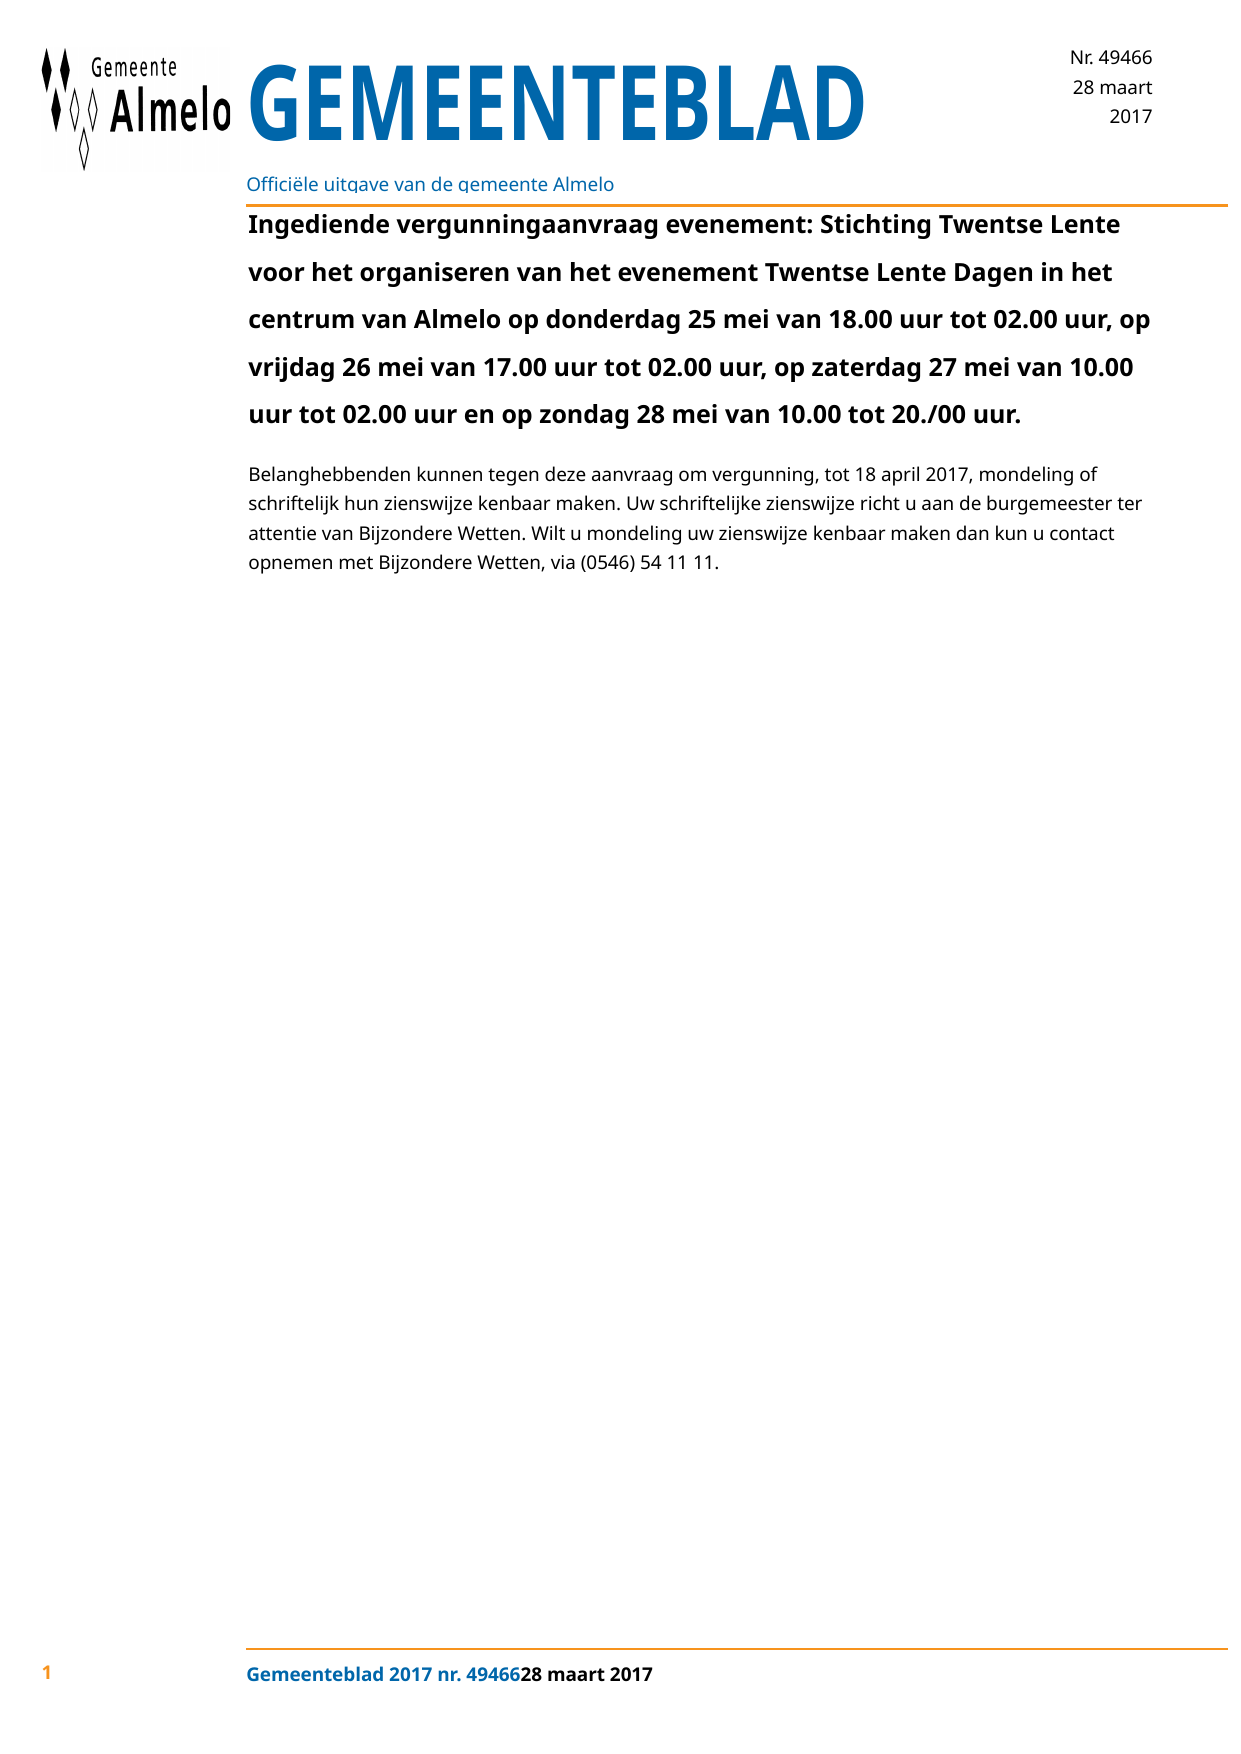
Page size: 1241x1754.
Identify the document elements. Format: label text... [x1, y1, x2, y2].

picture [41, 47, 231, 172]
text Belanghebbenden kunnen tegen deze aanvraag om vergunning, tot 18 april 2017, mondeling of schriftelijk hun zienswijze kenbaar maken. Uw schriftelijke zienswijze richt u aan de burgemeester ter attentie van Bijzondere Wetten. Wilt u mondeling uw zienswijze kenbaar maken dan kun u contact opnemen met Bijzondere Wetten, via (0546) 54 11 11. [248, 461, 1152, 575]
text Ingediende vergunningaanvraag evenement: Stichting Twentse Lente voor het organiseren van het evenement Twentse Lente Dagen in het centrum van Almelo op donderdag 25 mei van 18.00 uur tot 02.00 uur, op vrijdag 26 mei van 17.00 uur tot 02.00 uur, op zaterdag 27 mei van 10.00 uur tot 02.00 uur en op zondag 28 mei van 10.00 tot 20./00 uur. [248, 207, 1152, 431]
